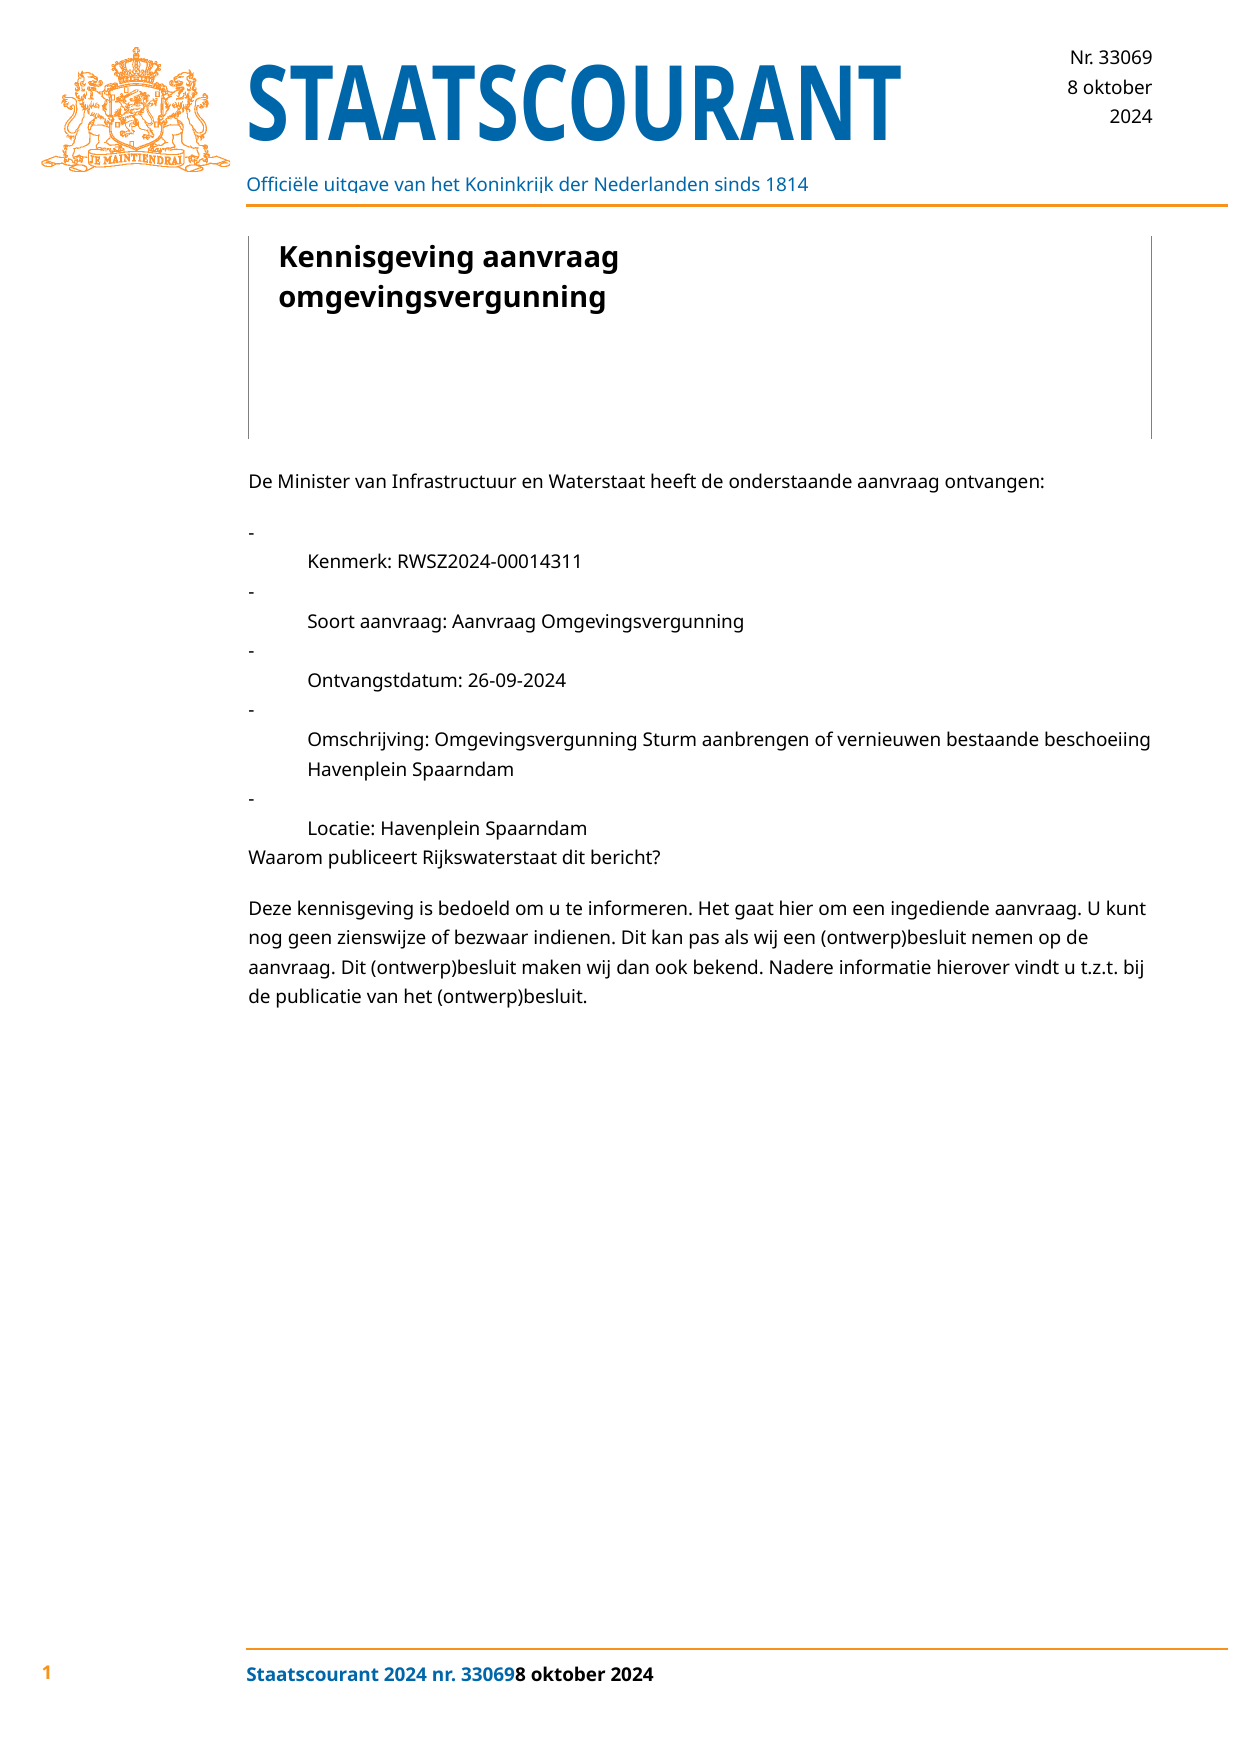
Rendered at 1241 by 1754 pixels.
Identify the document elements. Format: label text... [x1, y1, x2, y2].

list Locatie: Havenplein Spaarndam [248, 815, 1152, 841]
picture [41, 47, 231, 172]
table_header Kennisgeving aanvraag omgevingsvergunning [249, 236, 850, 439]
picture [912, 236, 1090, 414]
list Omschrijving: Omgevingsvergunning Sturm aanbrengen of vernieuwen bestaande beschoeiing Havenplein Spaarndam [248, 726, 1152, 781]
list Kenmerk: RWSZ2024-00014311 [248, 549, 1152, 574]
text Deze kennisgeving is bedoeld om u te informeren. Het gaat hier om een ingediende aanvraag. U kunt nog geen zienswijze of bezwaar indienen. Dit kan pas als wij een (ontwerp)besluit nemen op de aanvraag. Dit (ontwerp)besluit maken wij dan ook bekend. Nadere informatie hierover vindt u t.z.t. bij de publicatie van het (ontwerp)besluit. [248, 895, 1152, 1009]
text Waarom publiceert Rijkswaterstaat dit bericht? [248, 844, 1152, 870]
table_header [850, 236, 912, 413]
list Soort aanvraag: Aanvraag Omgevingsvergunning [248, 608, 1152, 633]
table_header [850, 414, 1151, 439]
table_header [1090, 236, 1151, 413]
text De Minister van Infrastructuur en Waterstaat heeft de onderstaande aanvraag ontvangen: [248, 469, 1152, 494]
list Ontvangstdatum: 26-09-2024 [248, 667, 1152, 693]
